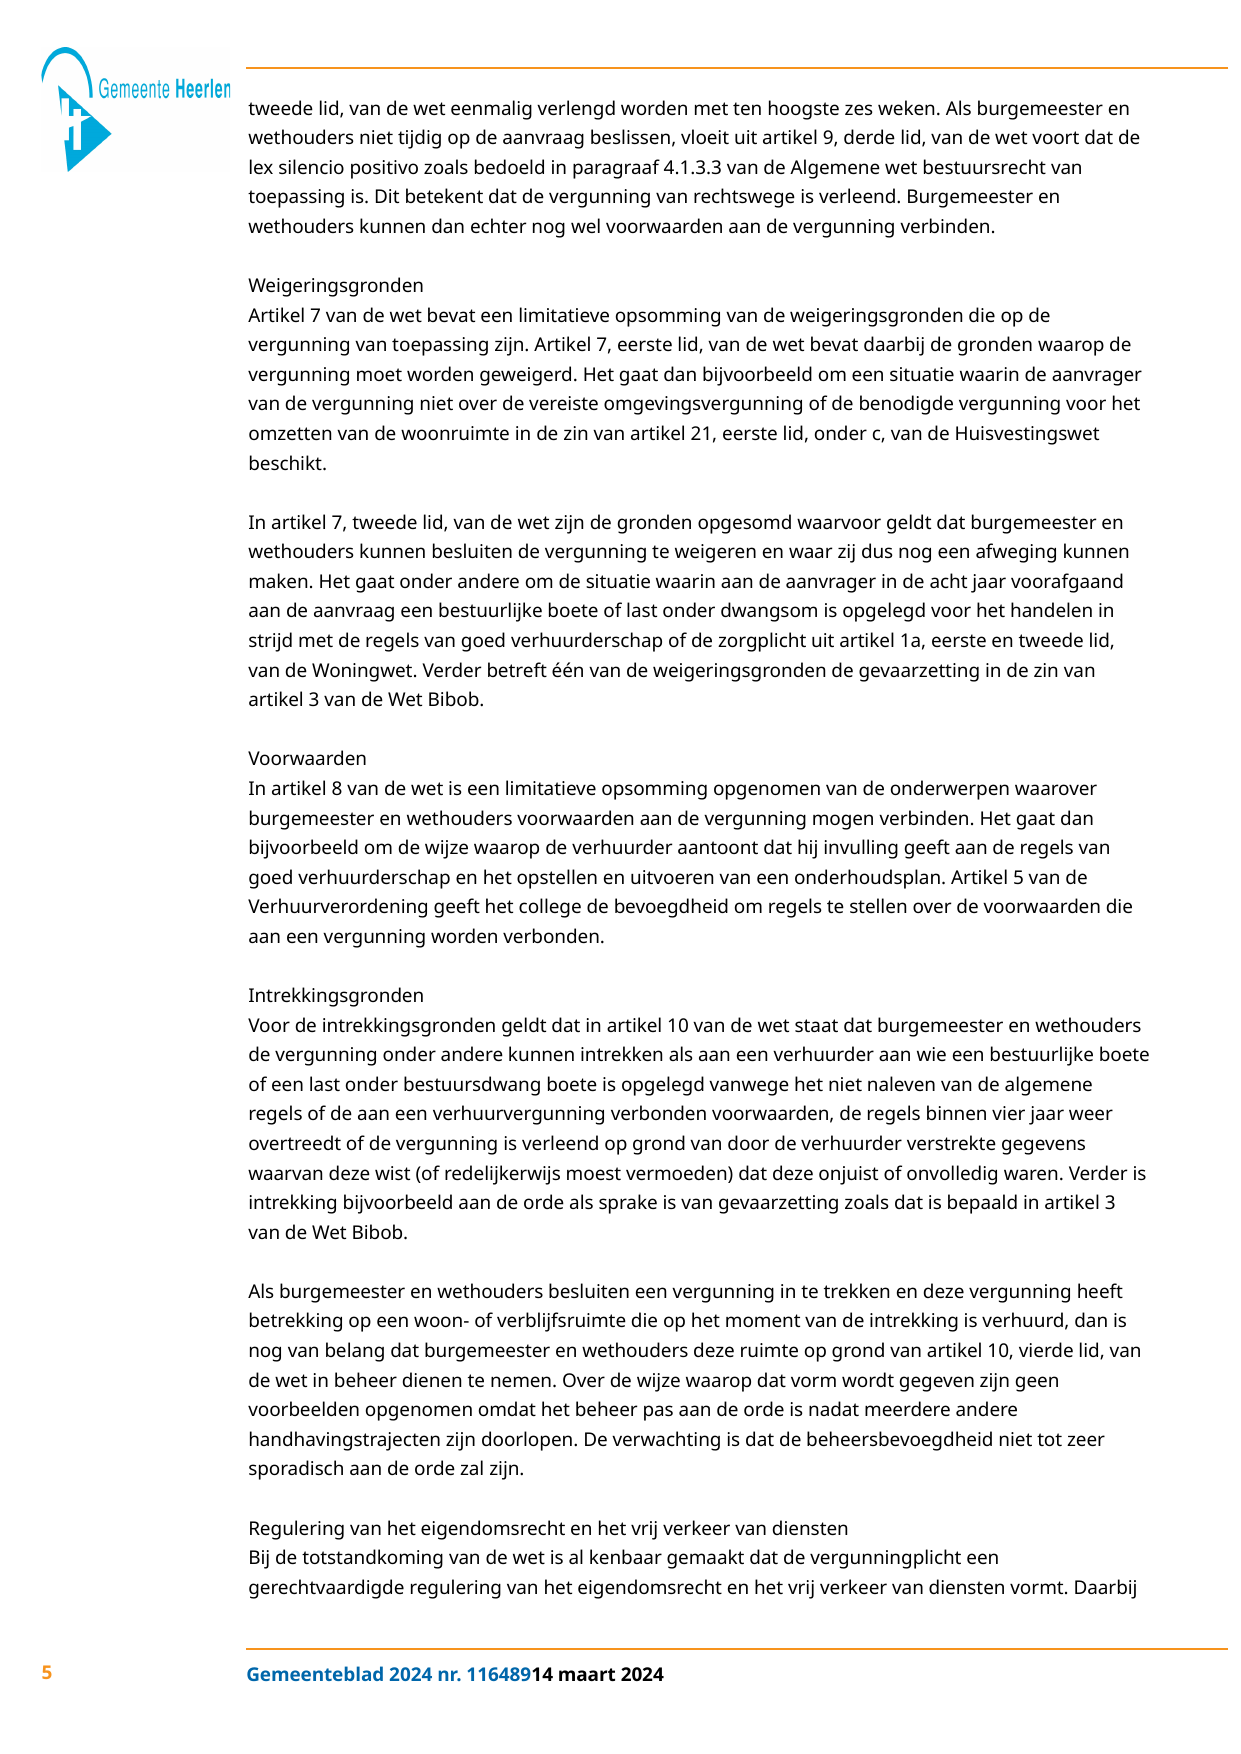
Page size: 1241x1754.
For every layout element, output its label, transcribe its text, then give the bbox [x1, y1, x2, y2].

picture [41, 47, 231, 172]
text Voorwaarden [248, 746, 1152, 771]
text Artikel 7 van de wet bevat een limitatieve opsomming van de weigeringsgronden die op de vergunning van toepassing zijn. Artikel 7, eerste lid, van de wet bevat daarbij de gronden waarop de vergunning moet worden geweigerd. Het gaat dan bijvoorbeeld om een situatie waarin de aanvrager van de vergunning niet over de vereiste omgevingsvergunning of de benodigde vergunning voor het omzetten van de woonruimte in de zin van artikel 21, eerste lid, onder c, van de Huisvestingswet beschikt. [248, 302, 1152, 476]
text Voor de intrekkingsgronden geldt dat in artikel 10 van de wet staat dat burgemeester en wethouders de vergunning onder andere kunnen intrekken als aan een verhuurder aan wie een bestuurlijke boete of een last onder bestuursdwang boete is opgelegd vanwege het niet naleven van de algemene regels of de aan een verhuurvergunning verbonden voorwaarden, de regels binnen vier jaar weer overtreedt of de vergunning is verleend op grond van door de verhuurder verstrekte gegevens waarvan deze wist (of redelijkerwijs moest vermoeden) dat deze onjuist of onvolledig waren. Verder is intrekking bijvoorbeeld aan de orde als sprake is van gevaarzetting zoals dat is bepaald in artikel 3 van de Wet Bibob. [248, 1012, 1152, 1245]
text In artikel 7, tweede lid, van de wet zijn de gronden opgesomd waarvoor geldt dat burgemeester en wethouders kunnen besluiten de vergunning te weigeren en waar zij dus nog een afweging kunnen maken. Het gaat onder andere om de situatie waarin aan de aanvrager in de acht jaar voorafgaand aan de aanvraag een bestuurlijke boete of last onder dwangsom is opgelegd voor het handelen in strijd met de regels van goed verhuurderschap of de zorgplicht uit artikel 1a, eerste en tweede lid, van de Woningwet. Verder betreft één van de weigeringsgronden de gevaarzetting in de zin van artikel 3 van de Wet Bibob. [248, 509, 1152, 712]
text Bij de totstandkoming van de wet is al kenbaar gemaakt dat de vergunningplicht een gerechtvaardigde regulering van het eigendomsrecht en het vrij verkeer van diensten vormt. Daarbij [248, 1544, 1152, 1600]
text Weigeringsgronden [248, 272, 1152, 298]
text Regulering van het eigendomsrecht en het vrij verkeer van diensten [248, 1515, 1152, 1541]
text tweede lid, van de wet eenmalig verlengd worden met ten hoogste zes weken. Als burgemeester en wethouders niet tijdig op de aanvraag beslissen, vloeit uit artikel 9, derde lid, van de wet voort dat de lex silencio positivo zoals bedoeld in paragraaf 4.1.3.3 van de Algemene wet bestuursrecht van toepassing is. Dit betekent dat de vergunning van rechtswege is verleend. Burgemeester en wethouders kunnen dan echter nog wel voorwaarden aan de vergunning verbinden. [248, 95, 1152, 239]
text Intrekkingsgronden [248, 982, 1152, 1008]
text In artikel 8 van de wet is een limitatieve opsomming opgenomen van de onderwerpen waarover burgemeester en wethouders voorwaarden aan de vergunning mogen verbinden. Het gaat dan bijvoorbeeld om de wijze waarop de verhuurder aantoont dat hij invulling geeft aan de regels van goed verhuurderschap en het opstellen en uitvoeren van een onderhoudsplan. Artikel 5 van de Verhuurverordening geeft het college de bevoegdheid om regels te stellen over de voorwaarden die aan een vergunning worden verbonden. [248, 775, 1152, 949]
picture [41, 47, 59, 70]
text Als burgemeester en wethouders besluiten een vergunning in te trekken en deze vergunning heeft betrekking op een woon- of verblijfsruimte die op het moment van de intrekking is verhuurd, dan is nog van belang dat burgemeester en wethouders deze ruimte op grond van artikel 10, vierde lid, van de wet in beheer dienen te nemen. Over de wijze waarop dat vorm wordt gegeven zijn geen voorbeelden opgenomen omdat het beheer pas aan de orde is nadat meerdere andere handhavingstrajecten zijn doorlopen. De verwachting is dat de beheersbevoegdheid niet tot zeer sporadisch aan de orde zal zijn. [248, 1278, 1152, 1481]
